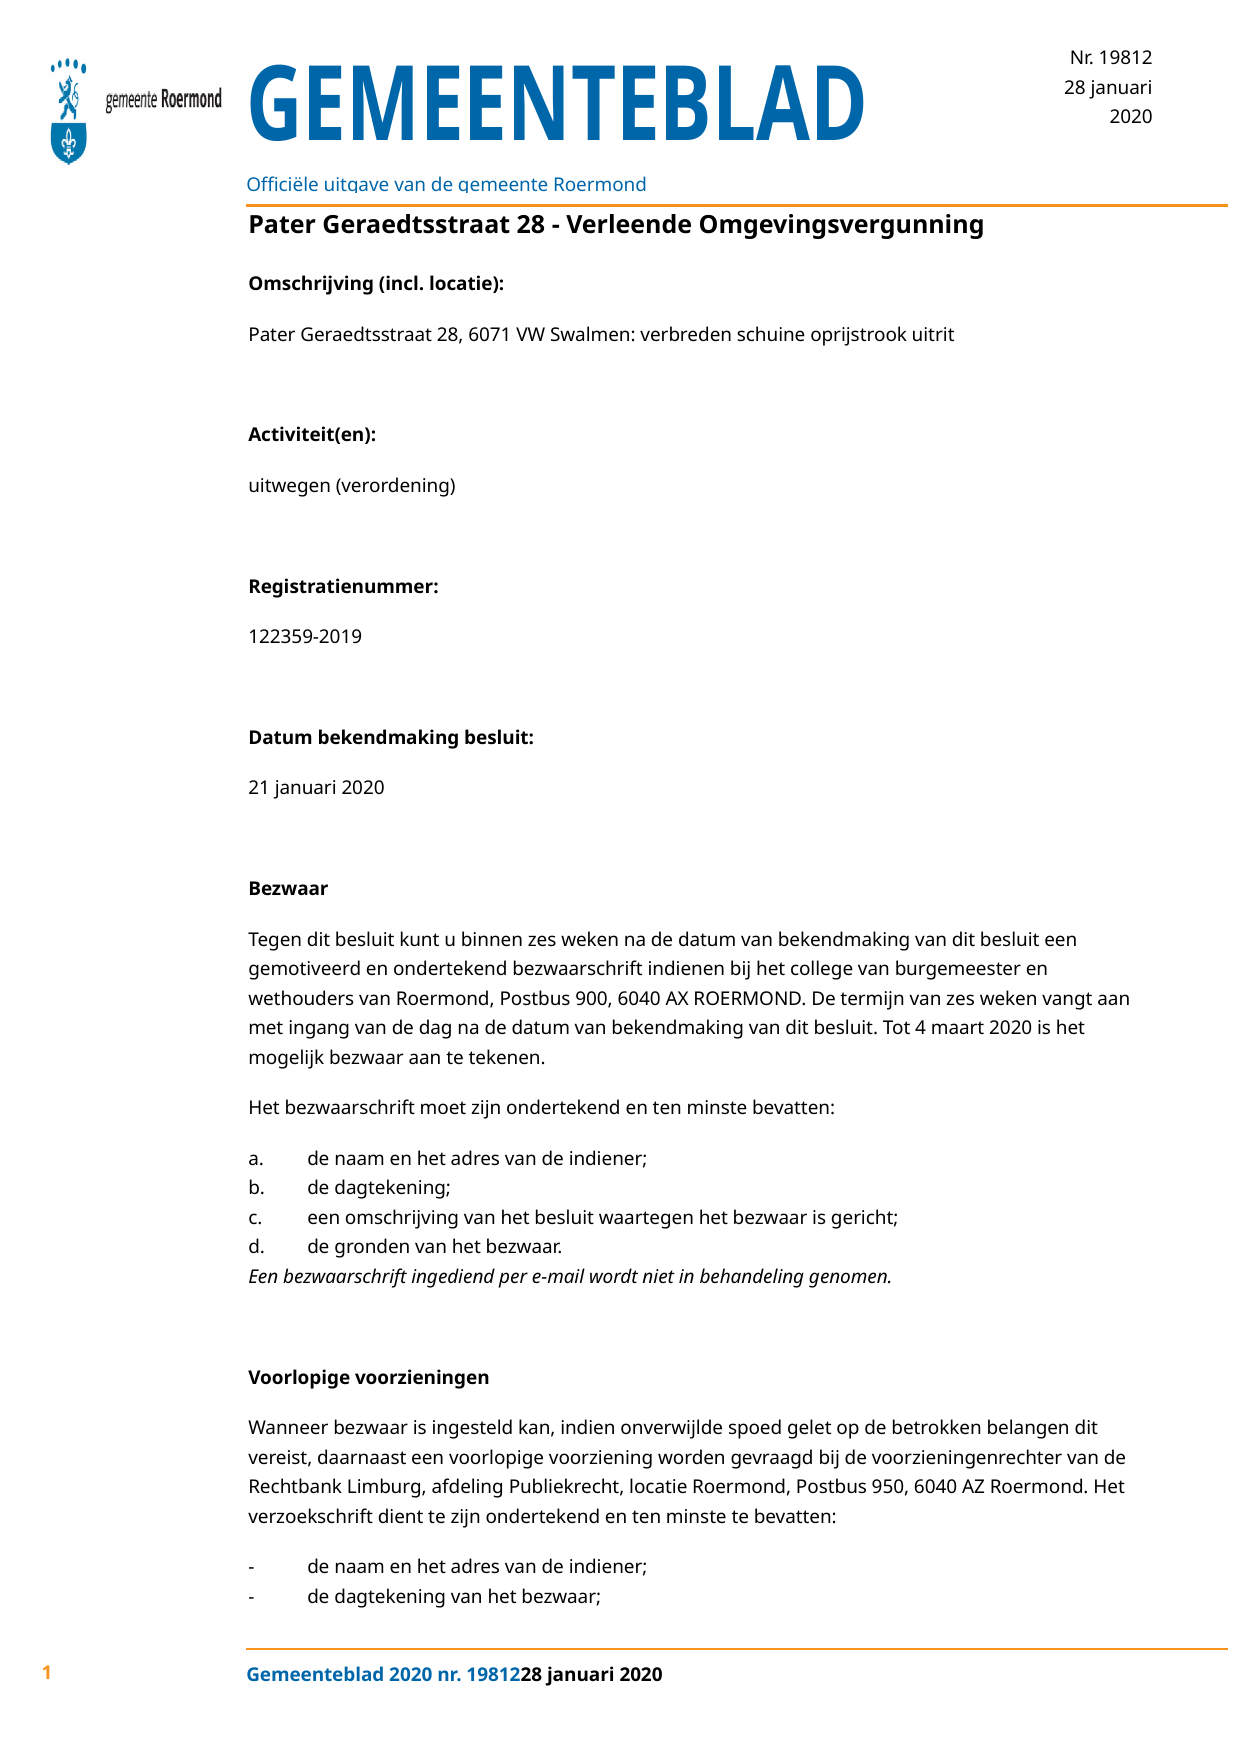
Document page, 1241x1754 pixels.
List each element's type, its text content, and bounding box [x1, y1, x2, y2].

text Voorlopige voorzieningen [248, 1364, 1152, 1390]
text Bezwaar [248, 875, 1152, 901]
picture [41, 47, 231, 172]
text Omschrijving (incl. locatie): [248, 270, 1152, 296]
text Wanneer bezwaar is ingesteld kan, indien onverwijlde spoed gelet op de betrokken belangen dit vereist, daarnaast een voorlopige voorziening worden gevraagd bij de voorzieningenrechter van de Rechtbank Limburg, afdeling Publiekrecht, locatie Roermond, Postbus 950, 6040 AZ Roermond. Het verzoekschrift dient te zijn ondertekend en ten minste te bevatten: [248, 1414, 1152, 1529]
list de naam en het adres van de indiener; [248, 1554, 1152, 1579]
text 122359-2019 [248, 623, 1152, 649]
list de dagtekening; [248, 1174, 1152, 1200]
list de gronden van het bezwaar. [248, 1234, 1152, 1259]
list de naam en het adres van de indiener; [248, 1145, 1152, 1171]
text Activiteit(en): [248, 422, 1152, 447]
text uitwegen (verordening) [248, 472, 1152, 498]
text Datum bekendmaking besluit: [248, 724, 1152, 750]
list een omschrijving van het besluit waartegen het bezwaar is gericht; [248, 1204, 1152, 1230]
text Tegen dit besluit kunt u binnen zes weken na de datum van bekendmaking van dit besluit een gemotiveerd en ondertekend bezwaarschrift indienen bij het college van burgemeester en wethouders van Roermond, Postbus 900, 6040 AX ROERMOND. De termijn van zes weken vangt aan met ingang van de dag na de datum van bekendmaking van dit besluit. Tot 4 maart 2020 is het mogelijk bezwaar aan te tekenen. [248, 926, 1152, 1070]
text 21 januari 2020 [248, 774, 1152, 800]
text Registratienummer: [248, 573, 1152, 598]
text Het bezwaarschrift moet zijn ondertekend en ten minste bevatten: [248, 1094, 1152, 1120]
text Een bezwaarschrift ingediend per e-mail wordt niet in behandeling genomen. [248, 1263, 1152, 1289]
text Pater Geraedtsstraat 28, 6071 VW Swalmen: verbreden schuine oprijstrook uitrit [248, 321, 1152, 346]
list de dagtekening van het bezwaar; [248, 1583, 1152, 1609]
text Pater Geraedtsstraat 28 - Verleende Omgevingsvergunning [248, 207, 1152, 241]
